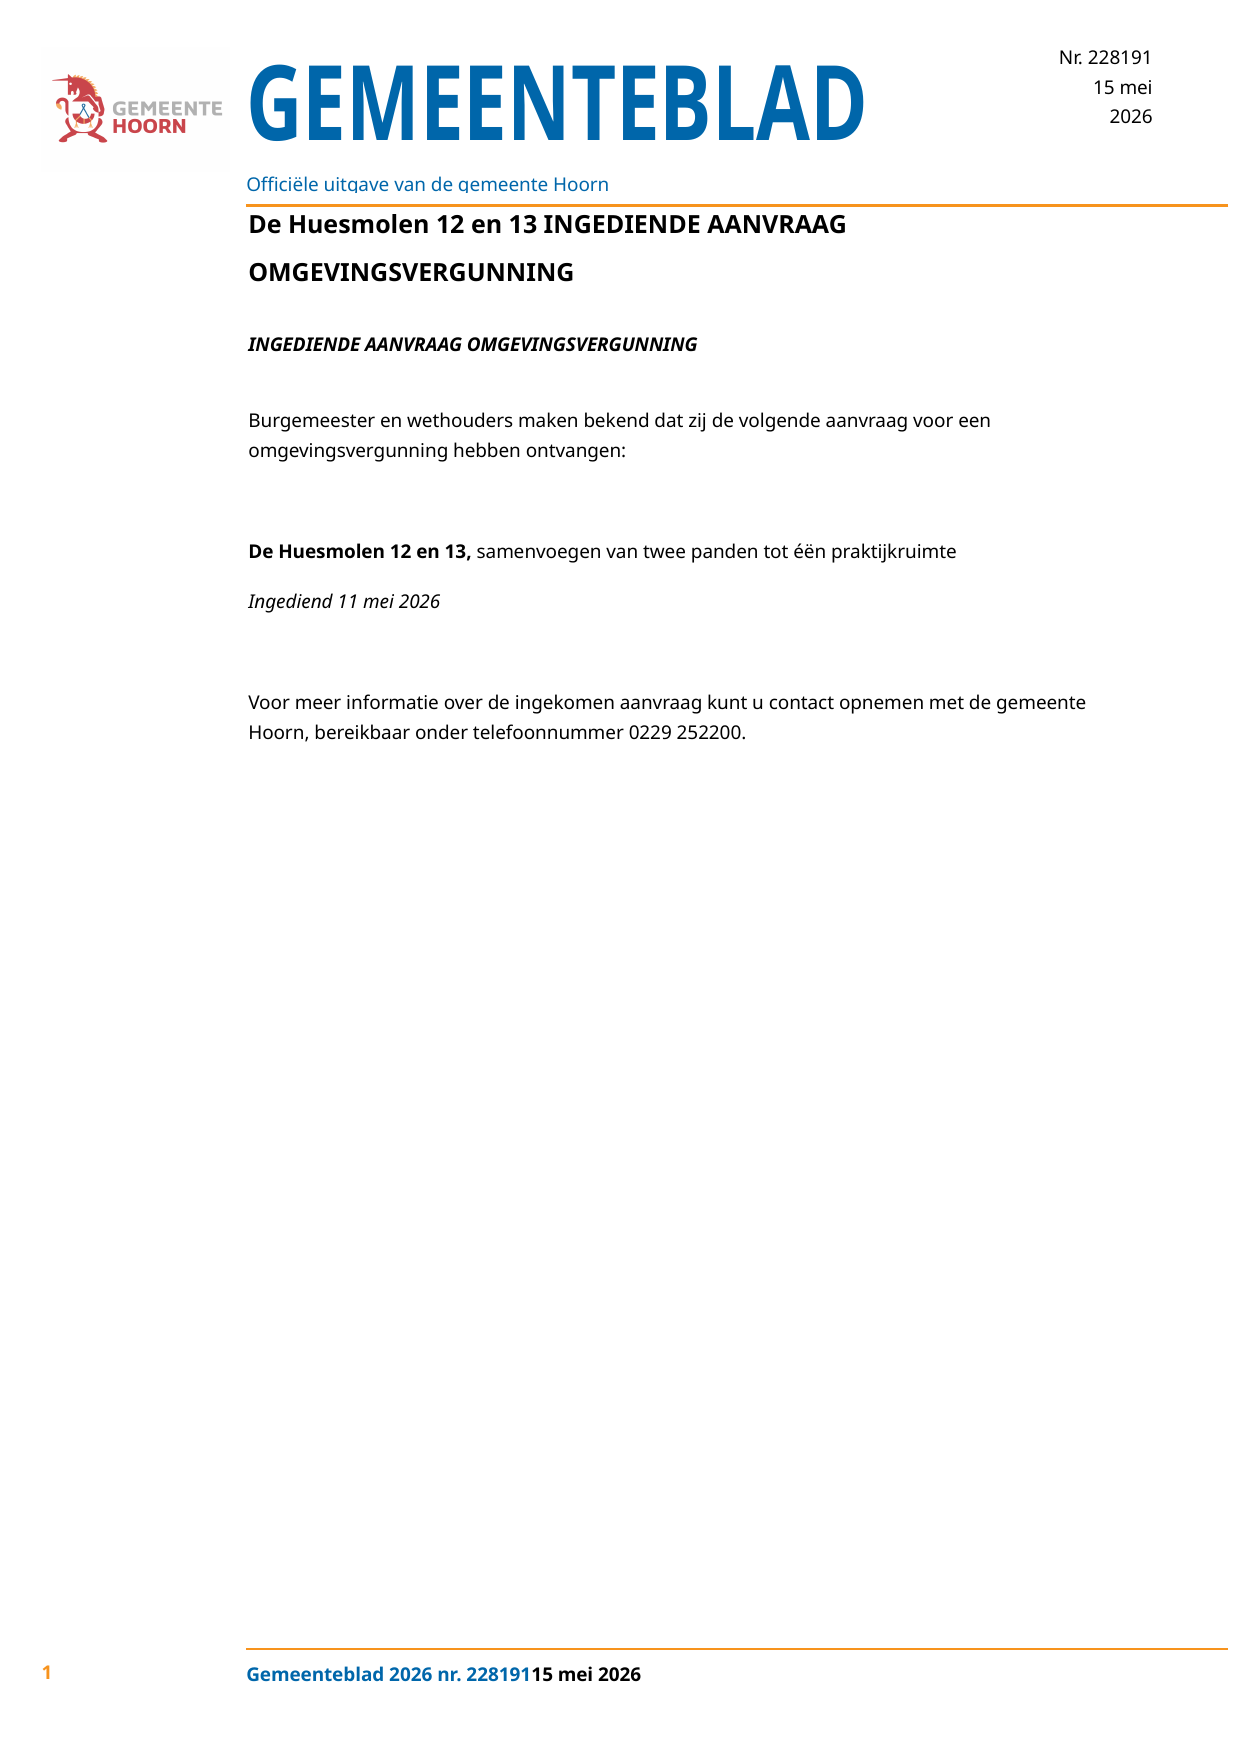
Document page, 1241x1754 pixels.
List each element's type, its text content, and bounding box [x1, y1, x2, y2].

text Burgemeester en wethouders maken bekend dat zij de volgende aanvraag voor een omgevingsvergunning hebben ontvangen: [248, 408, 1152, 463]
text De Huesmolen 12 en 13 INGEDIENDE AANVRAAG OMGEVINGSVERGUNNING [248, 207, 1152, 288]
text Voor meer informatie over de ingekomen aanvraag kunt u contact opnemen met de gemeente Hoorn, bereikbaar onder telefoonnummer 0229 252200. [248, 689, 1152, 744]
text INGEDIENDE AANVRAAG OMGEVINGSVERGUNNING [248, 331, 1152, 357]
text Ingediend 11 mei 2026 [248, 588, 1152, 614]
text De Huesmolen 12 en 13, samenvoegen van twee panden tot éën praktijkruimte [248, 538, 1152, 564]
picture [41, 47, 231, 172]
